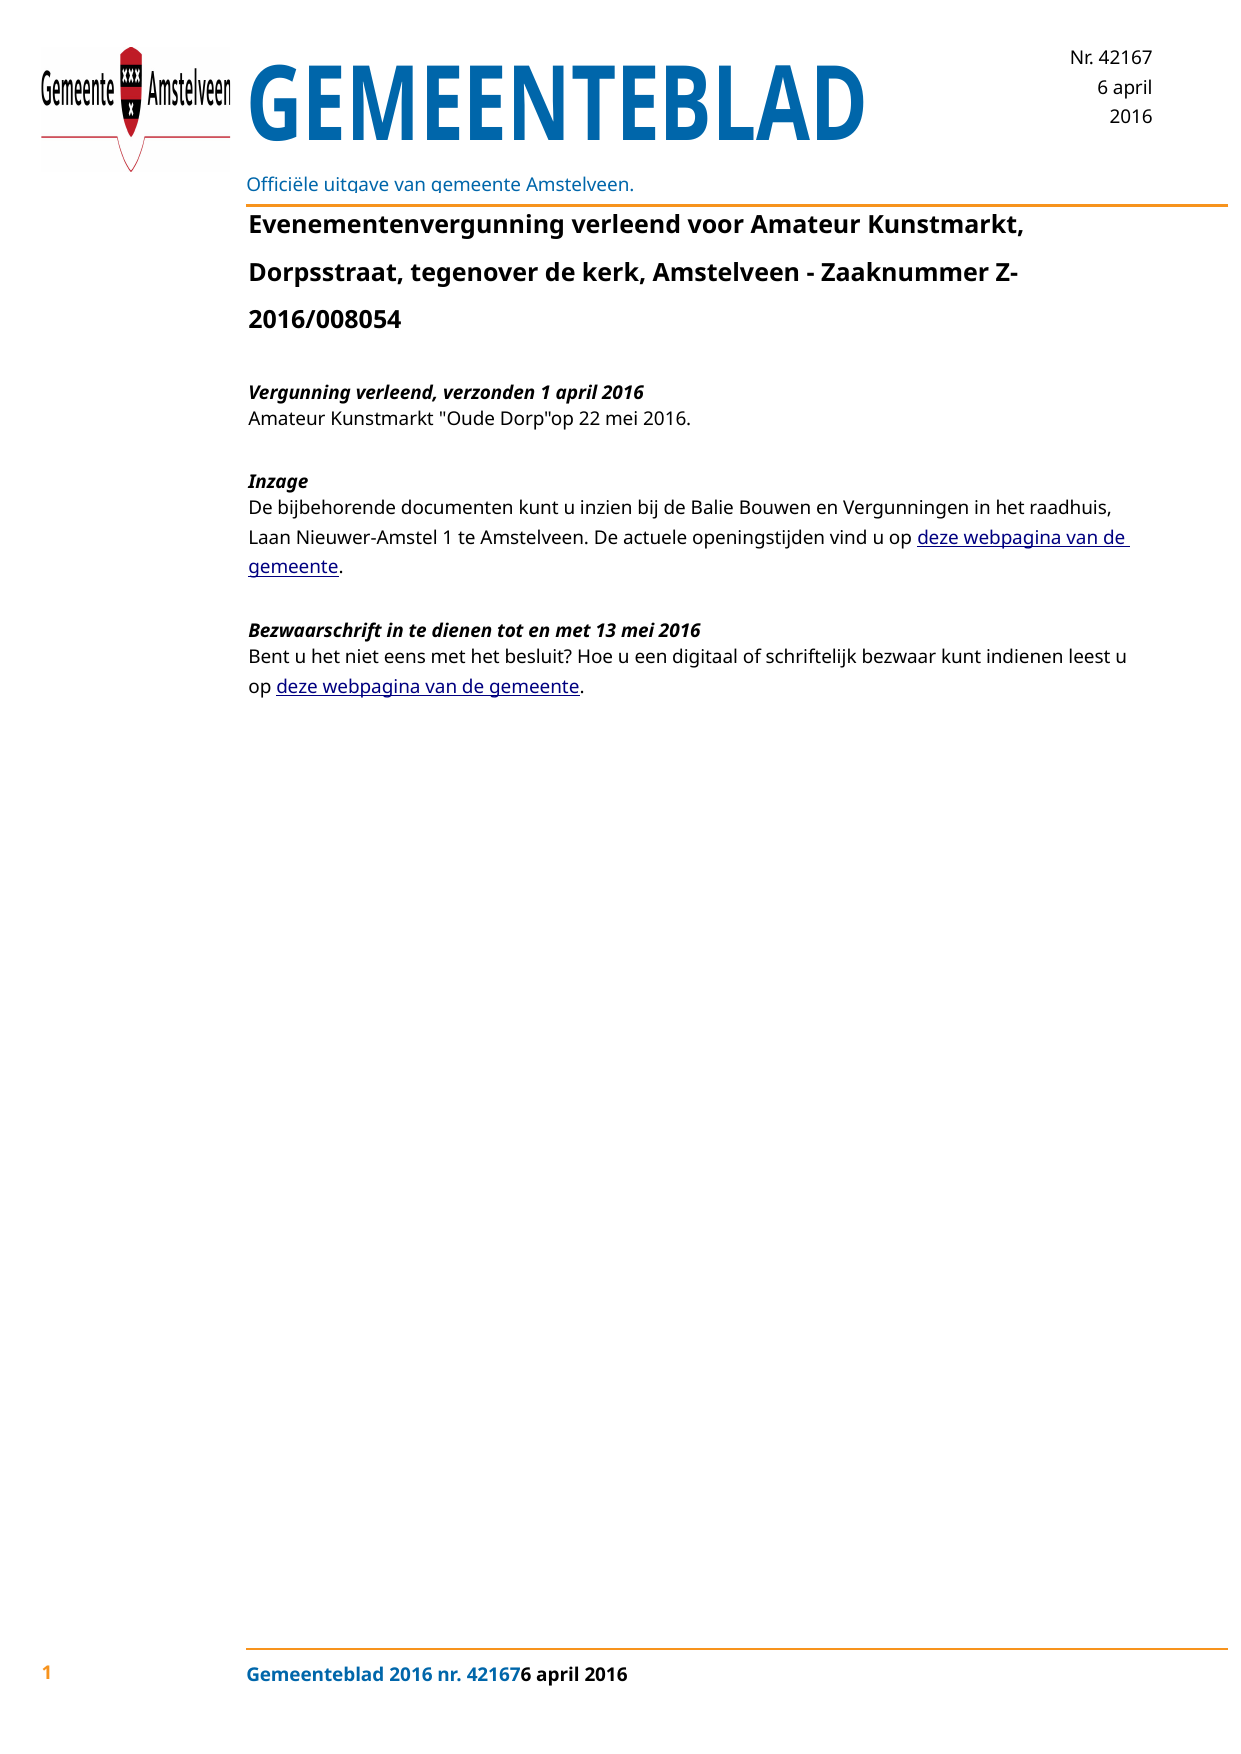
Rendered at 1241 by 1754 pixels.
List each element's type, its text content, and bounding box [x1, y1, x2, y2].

text De bijbehorende documenten kunt u inzien bij de Balie Bouwen en Vergunningen in het raadhuis, Laan Nieuwer-Amstel 1 te Amstelveen. De actuele openingstijden vind u op deze webpagina van de gemeente. [248, 494, 1152, 579]
text Amateur Kunstmarkt "Oude Dorp"op 22 mei 2016. [248, 405, 1152, 431]
text Bent u het niet eens met het besluit? Hoe u een digitaal of schriftelijk bezwaar kunt indienen leest u op deze webpagina van de gemeente. [248, 643, 1152, 699]
text Evenementenvergunning verleend voor Amateur Kunstmarkt, Dorpsstraat, tegenover de kerk, Amstelveen - Zaaknummer Z-2016/008054 [248, 207, 1152, 336]
picture [41, 47, 231, 172]
text Vergunning verleend, verzonden 1 april 2016 [248, 379, 1152, 405]
text Inzage [248, 469, 1152, 494]
text Bezwaarschrift in te dienen tot en met 13 mei 2016 [248, 618, 1152, 643]
